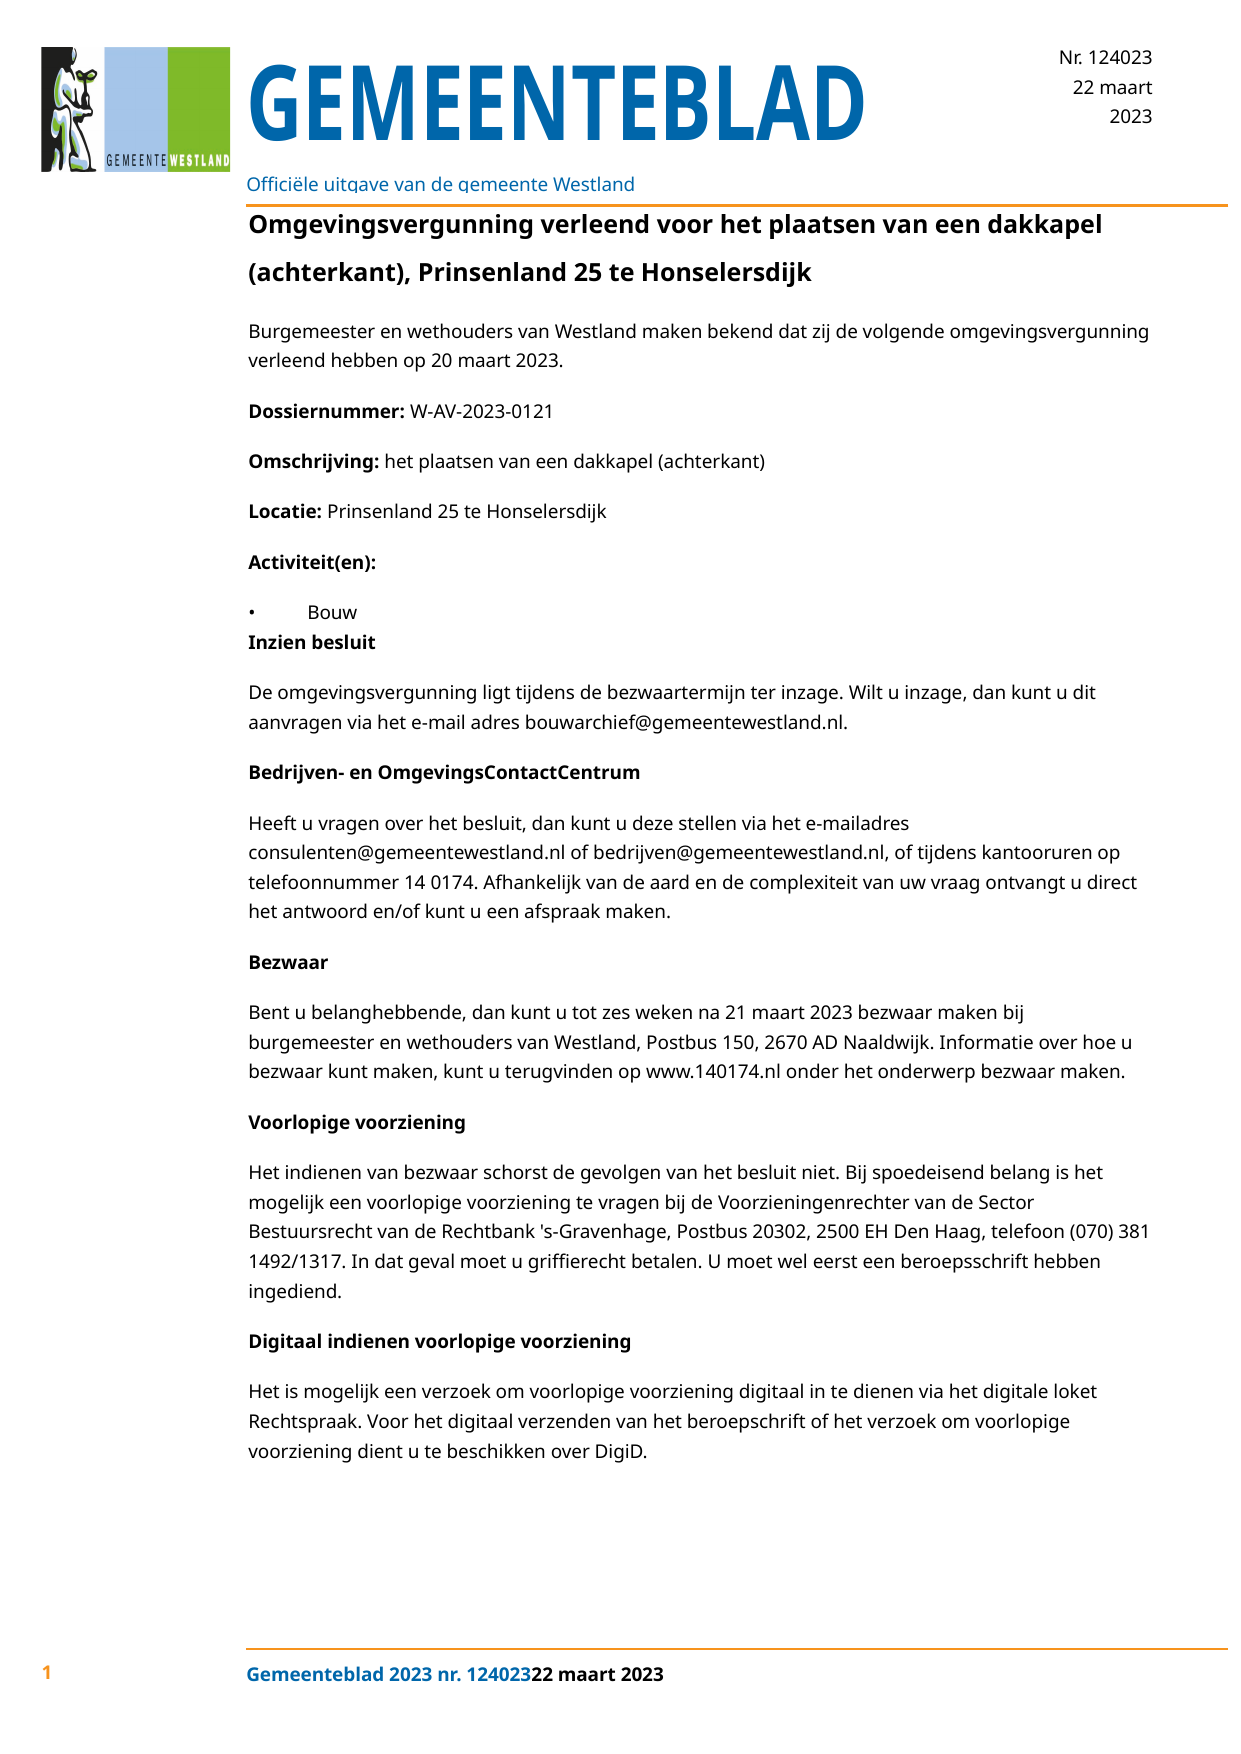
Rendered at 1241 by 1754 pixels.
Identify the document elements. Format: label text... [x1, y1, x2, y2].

text Activiteit(en): [248, 549, 1152, 575]
text Burgemeester en wethouders van Westland maken bekend dat zij de volgende omgevingsvergunning verleend hebben op 20 maart 2023. [248, 318, 1152, 373]
text Bedrijven- en OmgevingsContactCentrum [248, 759, 1152, 785]
text Heeft u vragen over het besluit, dan kunt u deze stellen via het e-mailadres consulenten@gemeentewestland.nl of bedrijven@gemeentewestland.nl, of tijdens kantooruren op telefoonnummer 14 0174. Afhankelijk van de aard en de complexiteit van uw vraag ontvangt u direct het antwoord en/of kunt u een afspraak maken. [248, 810, 1152, 924]
text Omschrijving: het plaatsen van een dakkapel (achterkant) [248, 448, 1152, 474]
text Inzien besluit [248, 629, 1152, 655]
text De omgevingsvergunning ligt tijdens de bezwaartermijn ter inzage. Wilt u inzage, dan kunt u dit aanvragen via het e-mail adres bouwarchief@gemeentewestland.nl. [248, 679, 1152, 735]
text Digitaal indienen voorlopige voorziening [248, 1328, 1152, 1354]
text Locatie: Prinsenland 25 te Honselersdijk [248, 499, 1152, 524]
list Bouw [248, 599, 1152, 625]
text Dossiernummer: W-AV-2023-0121 [248, 398, 1152, 424]
text Het indienen van bezwaar schorst de gevolgen van het besluit niet. Bij spoedeisend belang is het mogelijk een voorlopige voorziening te vragen bij de Voorzieningenrechter van de Sector Bestuursrecht van de Rechtbank 's-Gravenhage, Postbus 20302, 2500 EH Den Haag, telefoon (070) 381 1492/1317. In dat geval moet u griffierecht betalen. U moet wel eerst een beroepsschrift hebben ingediend. [248, 1159, 1152, 1304]
text Bent u belanghebbende, dan kunt u tot zes weken na 21 maart 2023 bezwaar maken bij burgemeester en wethouders van Westland, Postbus 150, 2670 AD Naaldwijk. Informatie over hoe u bezwaar kunt maken, kunt u terugvinden op www.140174.nl onder het onderwerp bezwaar maken. [248, 999, 1152, 1084]
text Omgevingsvergunning verleend voor het plaatsen van een dakkapel (achterkant), Prinsenland 25 te Honselersdijk [248, 207, 1152, 288]
picture [41, 47, 231, 172]
text Voorlopige voorziening [248, 1109, 1152, 1135]
text Bezwaar [248, 949, 1152, 975]
text Het is mogelijk een verzoek om voorlopige voorziening digitaal in te dienen via het digitale loket Rechtspraak. Voor het digitaal verzenden van het beroepschrift of het verzoek om voorlopige voorziening dient u te beschikken over DigiD. [248, 1379, 1152, 1464]
